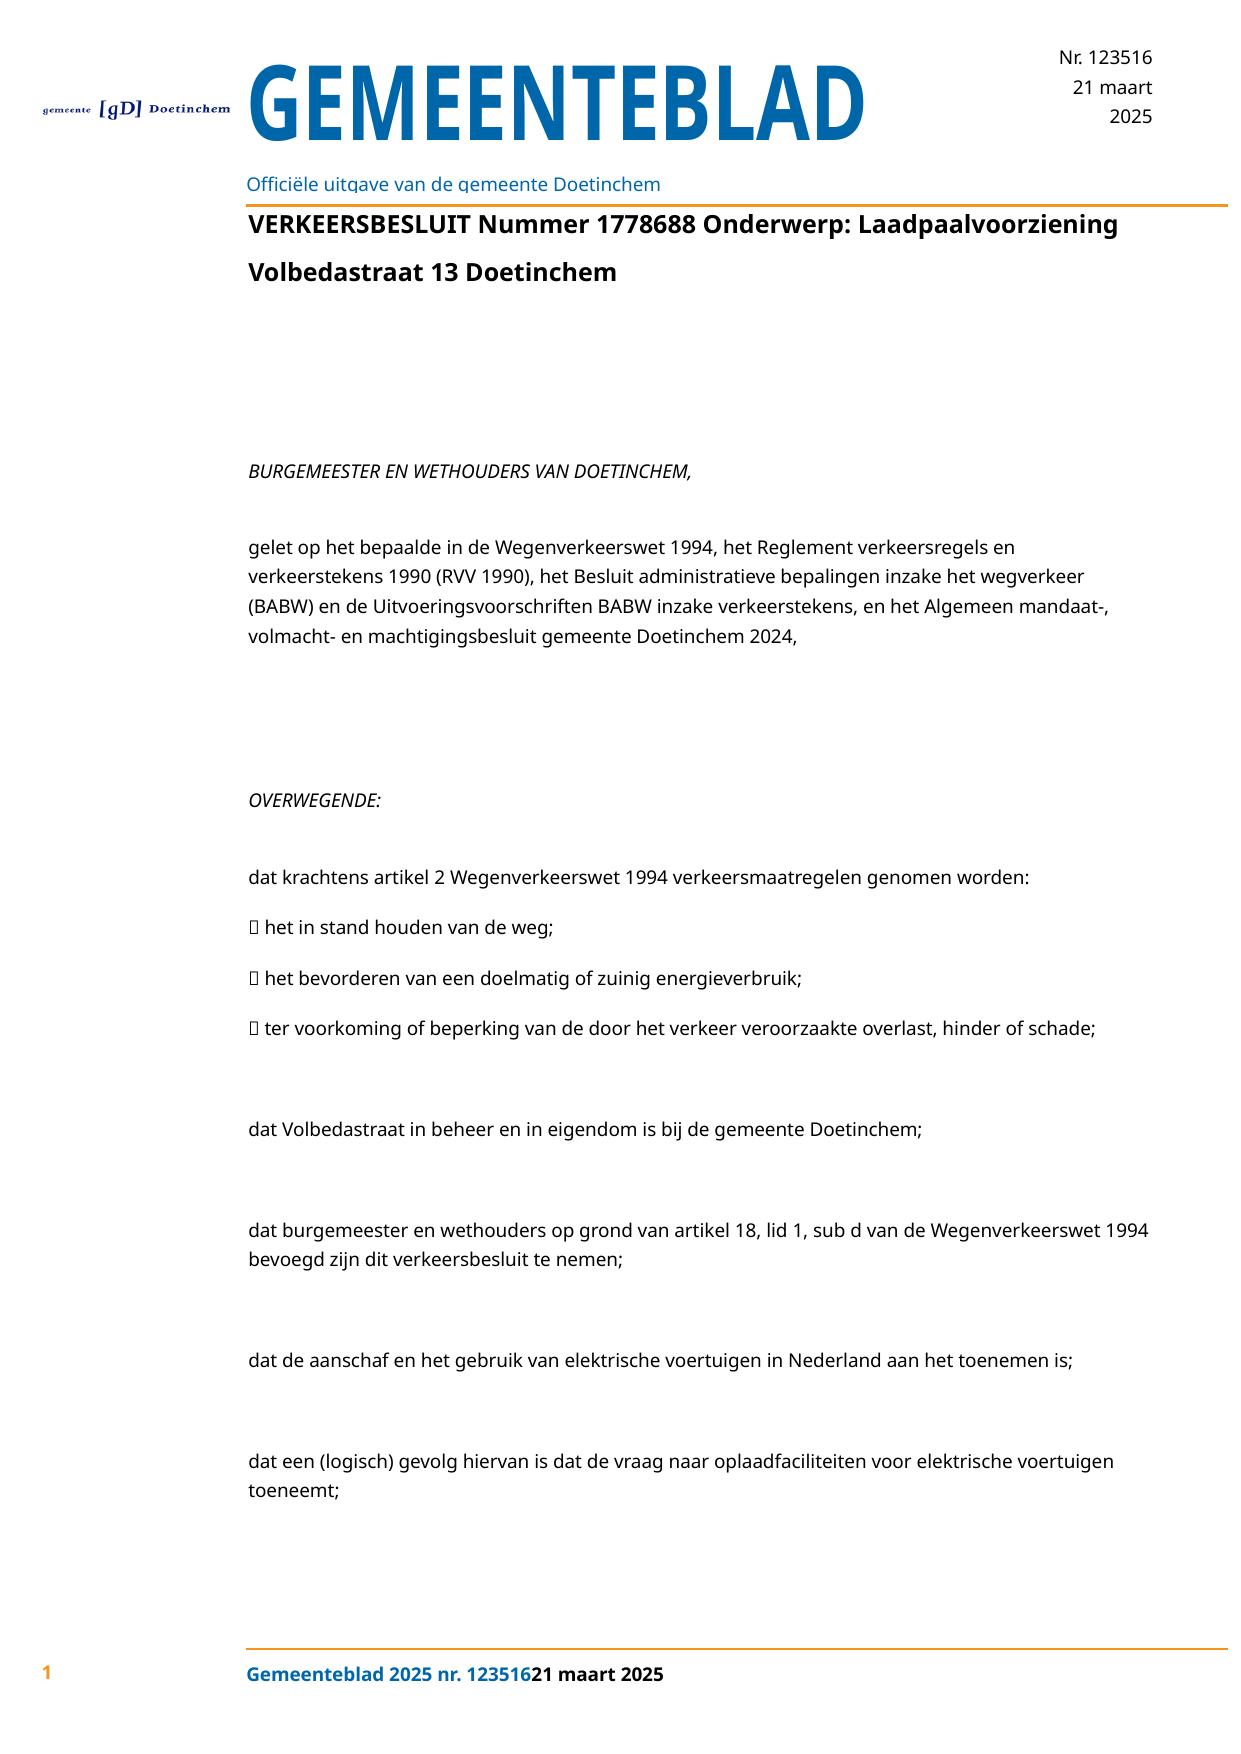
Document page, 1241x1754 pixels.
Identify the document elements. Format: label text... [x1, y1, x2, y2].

text dat de aanschaf en het gebruik van elektrische voertuigen in Nederland aan het toenemen is; [248, 1347, 1152, 1373]
text VERKEERSBESLUIT Nummer 1778688 Onderwerp: Laadpaalvoorziening Volbedastraat 13 Doetinchem [248, 207, 1152, 288]
text OVERWEGENDE: [248, 788, 1152, 813]
text dat krachtens artikel 2 Wegenverkeerswet 1994 verkeersmaatregelen genomen worden: [248, 864, 1152, 889]
text dat Volbedastraat in beheer en in eigendom is bij de gemeente Doetinchem; [248, 1116, 1152, 1142]
text  het bevorderen van een doelmatig of zuinig energieverbruik; [248, 965, 1152, 990]
text  ter voorkoming of beperking van de door het verkeer veroorzaakte overlast, hinder of schade; [248, 1015, 1152, 1041]
text gelet op het bepaalde in de Wegenverkeerswet 1994, het Reglement verkeersregels en verkeerstekens 1990 (RVV 1990), het Besluit administratieve bepalingen inzake het wegverkeer (BABW) en de Uitvoeringsvoorschriften BABW inzake verkeerstekens, en het Algemeen mandaat-, volmacht- en machtigingsbesluit gemeente Doetinchem 2024, [248, 534, 1152, 649]
picture [41, 47, 231, 172]
text  het in stand houden van de weg; [248, 914, 1152, 940]
text dat een (logisch) gevolg hiervan is dat de vraag naar oplaadfaciliteiten voor elektrische voertuigen toeneemt; [248, 1448, 1152, 1503]
text BURGEMEESTER EN WETHOUDERS VAN DOETINCHEM, [248, 458, 1152, 484]
text dat burgemeester en wethouders op grond van artikel 18, lid 1, sub d van de Wegenverkeerswet 1994 bevoegd zijn dit verkeersbesluit te nemen; [248, 1217, 1152, 1272]
